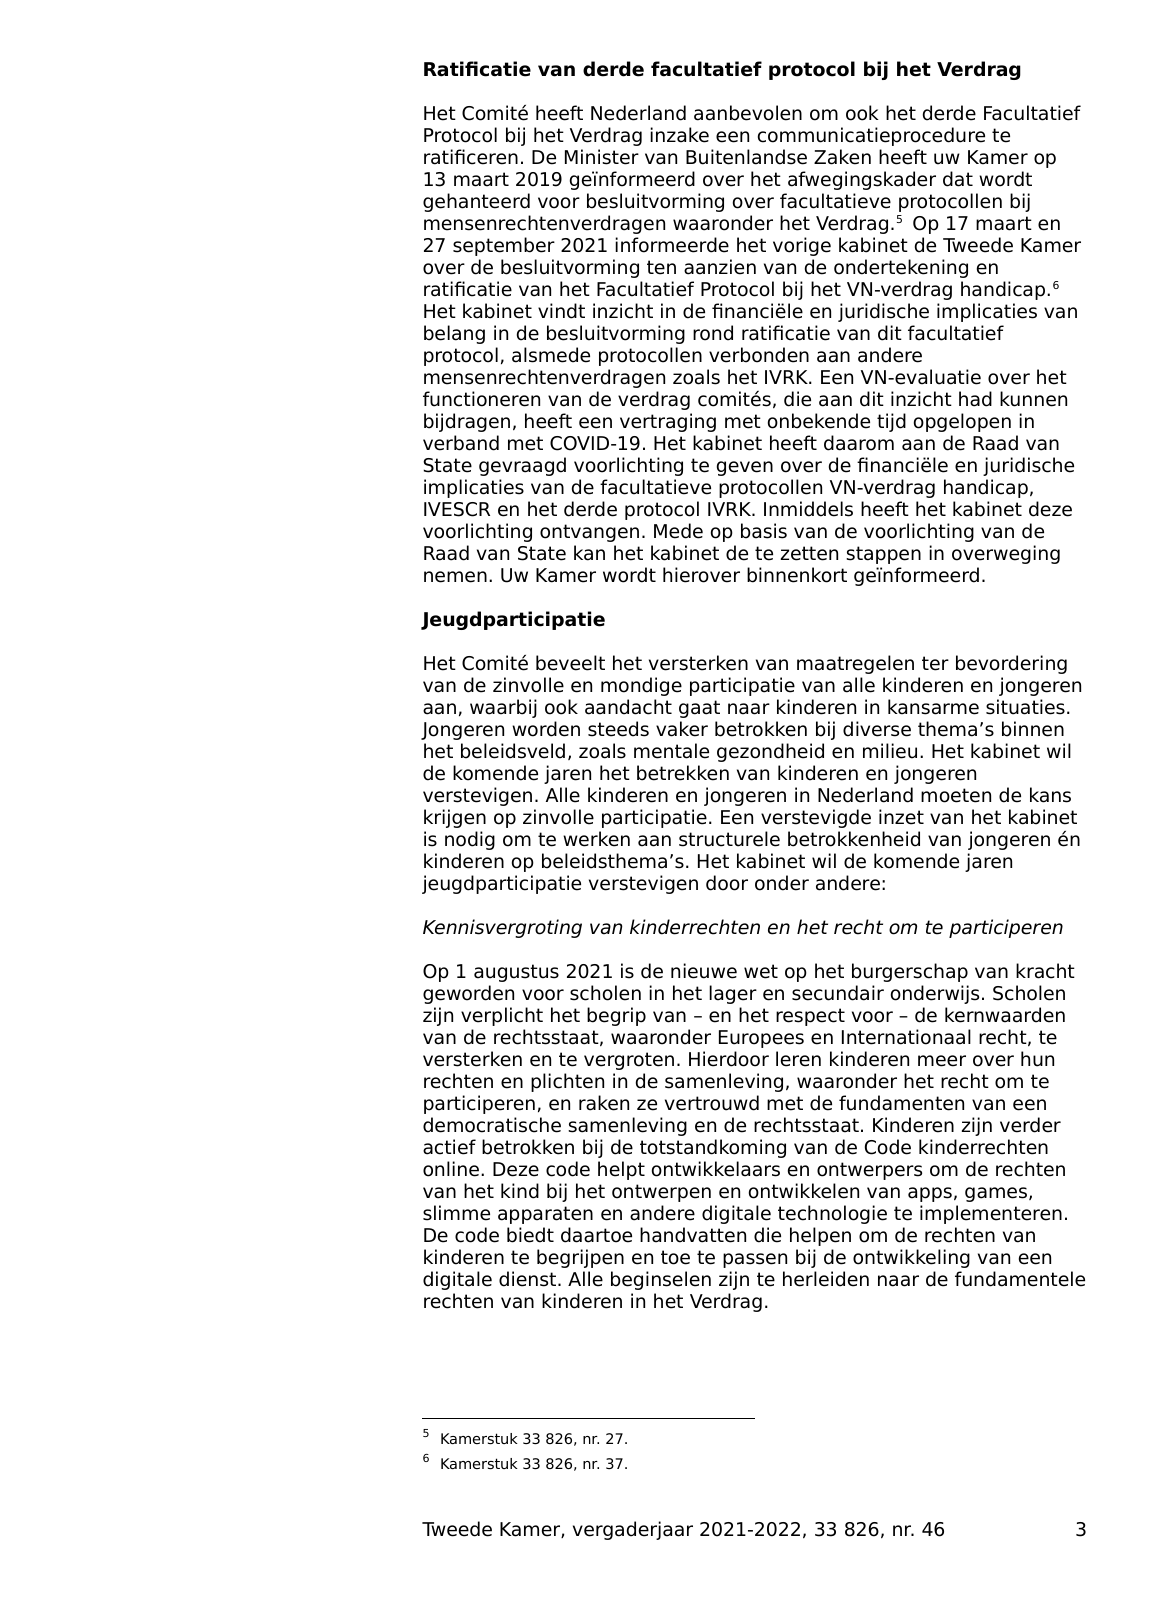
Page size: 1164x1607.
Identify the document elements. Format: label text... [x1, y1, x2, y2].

text Het Comité beveelt het versterken van maatregelen ter bevordering van de zinvolle en mondige participatie van alle kinderen en jongeren aan, waarbij ook aandacht gaat naar kinderen in kansarme situaties. Jongeren worden steeds vaker betrokken bij diverse thema’s binnen het beleidsveld, zoals mentale gezondheid en milieu. Het kabinet wil de komende jaren het betrekken van kinderen en jongeren verstevigen. Alle kinderen en jongeren in Nederland moeten de kans krijgen op zinvolle participatie. Een verstevigde inzet van het kabinet is nodig om te werken aan structurele betrokkenheid van jongeren én kinderen op beleidsthema’s. Het kabinet wil de komende jaren jeugdparticipatie verstevigen door onder andere: [422, 653, 1087, 895]
subtitle Ratificatie van derde facultatief protocol bij het Verdrag [422, 59, 1087, 81]
text Op 1 augustus 2021 is de nieuwe wet op het burgerschap van kracht geworden voor scholen in het lager en secundair onderwijs. Scholen zijn verplicht het begrip van – en het respect voor – de kernwaarden van de rechtsstaat, waaronder Europees en Internationaal recht, te versterken en te vergroten. Hierdoor leren kinderen meer over hun rechten en plichten in de samenleving, waaronder het recht om te participeren, en raken ze vertrouwd met de fundamenten van een democratische samenleving en de rechtsstaat. Kinderen zijn verder actief betrokken bij de totstandkoming van de Code kinderrechten online. Deze code helpt ontwikkelaars en ontwerpers om de rechten van het kind bij het ontwerpen en ontwikkelen van apps, games, slimme apparaten en andere digitale technologie te implementeren. De code biedt daartoe handvatten die helpen om de rechten van kinderen te begrijpen en toe te passen bij de ontwikkeling van een digitale dienst. Alle beginselen zijn te herleiden naar de fundamentele rechten van kinderen in het Verdrag. [422, 961, 1087, 1313]
text Kamerstuk 33 826, nr. 37. [422, 1452, 1087, 1474]
text Kamerstuk 33 826, nr. 27. [422, 1427, 1087, 1449]
text Het Comité heeft Nederland aanbevolen om ook het derde Facultatief Protocol bij het Verdrag inzake een communicatieprocedure te ratificeren. De Minister van Buitenlandse Zaken heeft uw Kamer op 13 maart 2019 geïnformeerd over het afwegingskader dat wordt gehanteerd voor besluitvorming over facultatieve protocollen bij mensenrechtenverdragen waaronder het Verdrag. Op 17 maart en 27 september 2021 informeerde het vorige kabinet de Tweede Kamer over de besluitvorming ten aanzien van de ondertekening en ratificatie van het Facultatief Protocol bij het VN-verdrag handicap. Het kabinet vindt inzicht in de financiële en juridische implicaties van belang in de besluitvorming rond ratificatie van dit facultatief protocol, alsmede protocollen verbonden aan andere mensenrechtenverdragen zoals het IVRK. Een VN-evaluatie over het functioneren van de verdrag comités, die aan dit inzicht had kunnen bijdragen, heeft een vertraging met onbekende tijd opgelopen in verband met COVID-19. Het kabinet heeft daarom aan de Raad van State gevraagd voorlichting te geven over de financiële en juridische implicaties van de facultatieve protocollen VN-verdrag handicap, IVESCR en het derde protocol IVRK. Inmiddels heeft het kabinet deze voorlichting ontvangen. Mede op basis van de voorlichting van de Raad van State kan het kabinet de te zetten stappen in overweging nemen. Uw Kamer wordt hierover binnenkort geïnformeerd. [422, 103, 1087, 587]
subtitle Kennisvergroting van kinderrechten en het recht om te participeren [422, 917, 1087, 939]
subtitle Jeugdparticipatie [422, 609, 1087, 631]
